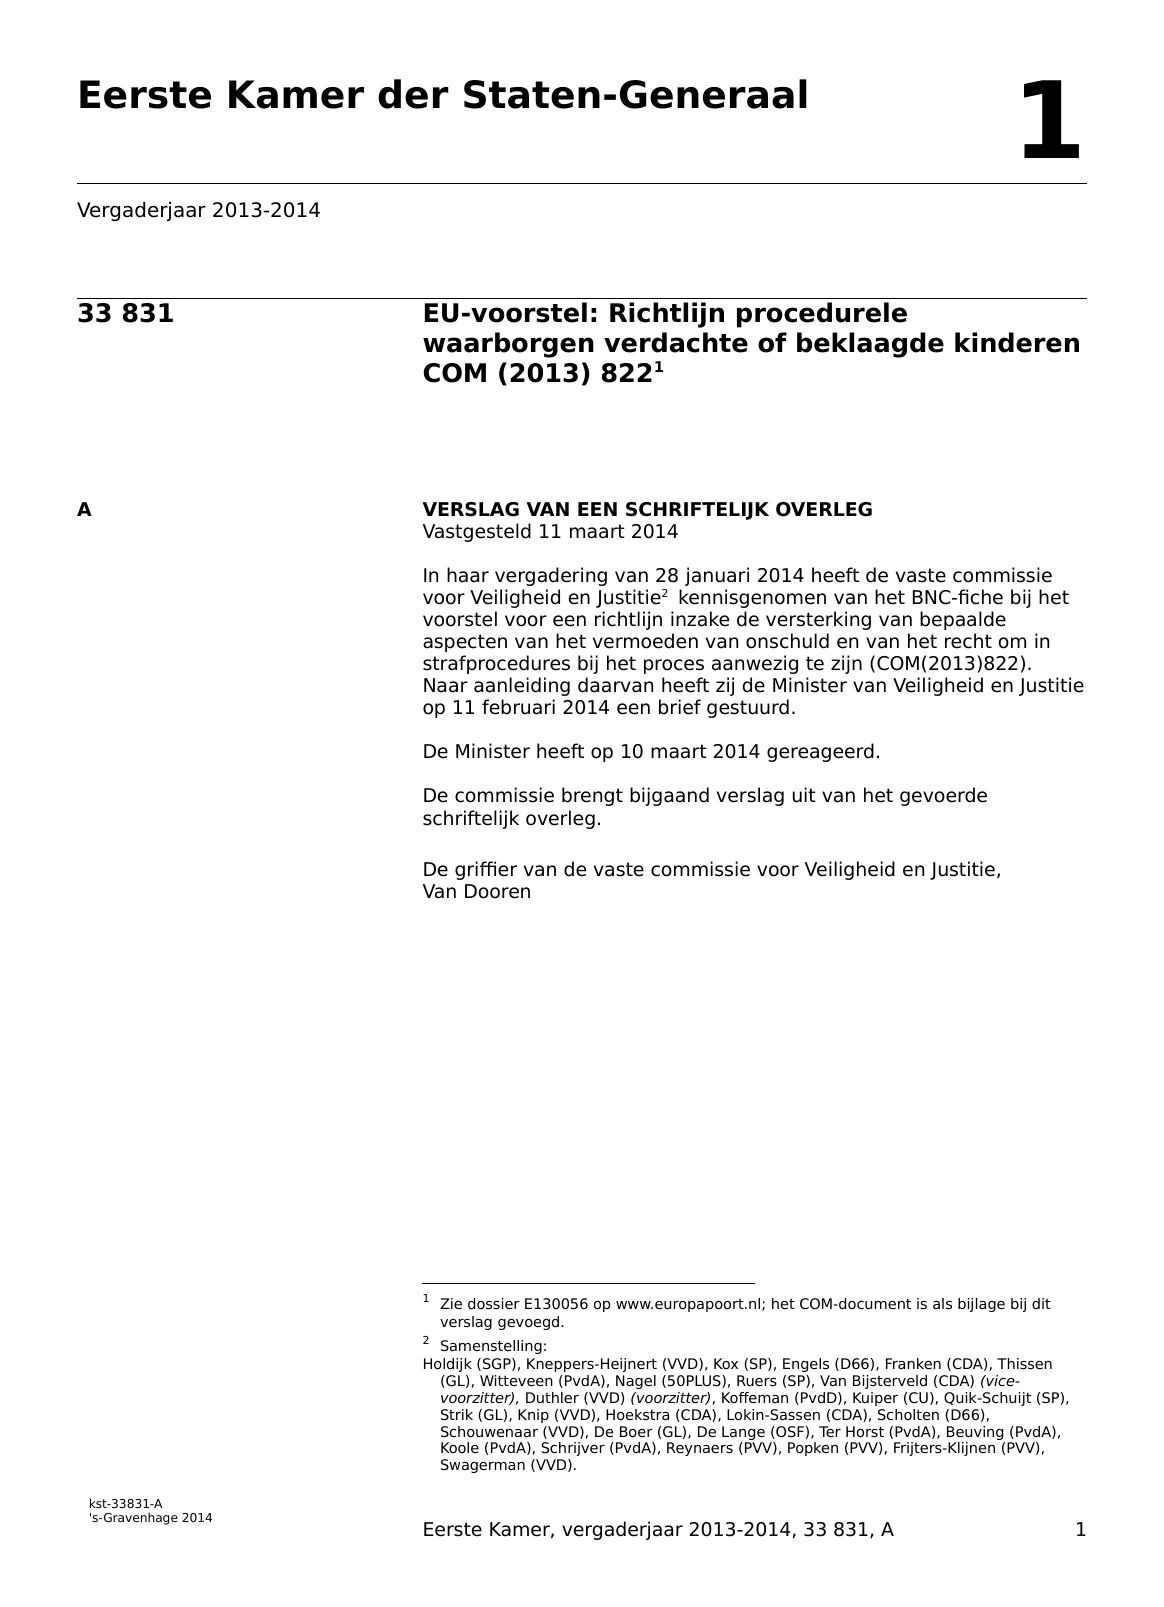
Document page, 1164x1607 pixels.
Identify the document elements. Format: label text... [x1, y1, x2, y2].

text Zie dossier E130056 op www.europapoort.nl; het COM-document is als bijlage bij dit verslag gevoegd. [422, 1292, 1087, 1331]
text In haar vergadering van 28 januari 2014 heeft de vaste commissie voor Veiligheid en Justitie kennisgenomen van het BNC-fiche bij het voorstel voor een richtlijn inzake de versterking van bepaalde aspecten van het vermoeden van onschuld en van het recht om in strafprocedures bij het proces aanwezig te zijn (COM(2013)822). [422, 565, 1087, 675]
text kst-33831-A [88, 1497, 323, 1511]
text 's-Gravenhage 2014 [88, 1511, 323, 1525]
table_cell Vergaderjaar 2013-2014 [77, 184, 1087, 298]
subtitle 33 831 EU-voorstel: Richtlijn procedurele waarborgen verdachte of beklaagde kinderen COM (2013) 822 [77, 299, 1087, 388]
text Naar aanleiding daarvan heeft zij de Minister van Veiligheid en Justitie op 11 februari 2014 een brief gestuurd. [422, 675, 1087, 719]
text De commissie brengt bijgaand verslag uit van het gevoerde schriftelijk overleg. [422, 785, 1087, 829]
text Holdijk (SGP), Kneppers-Heijnert (VVD), Kox (SP), Engels (D66), Franken (CDA), Thissen (GL), Witteveen (PvdA), Nagel (50PLUS), Ruers (SP), Van Bijsterveld (CDA) (vice-voorzitter), Duthler (VVD) (voorzitter), Koffeman (PvdD), Kuiper (CU), Quik-Schuijt (SP), Strik (GL), Knip (VVD), Hoekstra (CDA), Lokin-Sassen (CDA), Scholten (D66), Schouwenaar (VVD), De Boer (GL), De Lange (OSF), Ter Horst (PvdA), Beuving (PvdA), Koole (PvdA), Schrijver (PvdA), Reynaers (PVV), Popken (PVV), Frijters-Klijnen (PVV), Swagerman (VVD). [422, 1356, 1087, 1474]
text Vastgesteld 11 maart 2014 [422, 521, 1087, 543]
text De griffier van de vaste commissie voor Veiligheid en Justitie, Van Dooren [422, 859, 1087, 903]
text De Minister heeft op 10 maart 2014 gereageerd. [422, 741, 1087, 763]
table_header Eerste Kamer der Staten-Generaal [77, 59, 886, 183]
subtitle A VERSLAG VAN EEN SCHRIFTELIJK OVERLEG [77, 499, 1087, 521]
text Samenstelling: [422, 1334, 1087, 1356]
table_header 1 [886, 59, 1087, 183]
